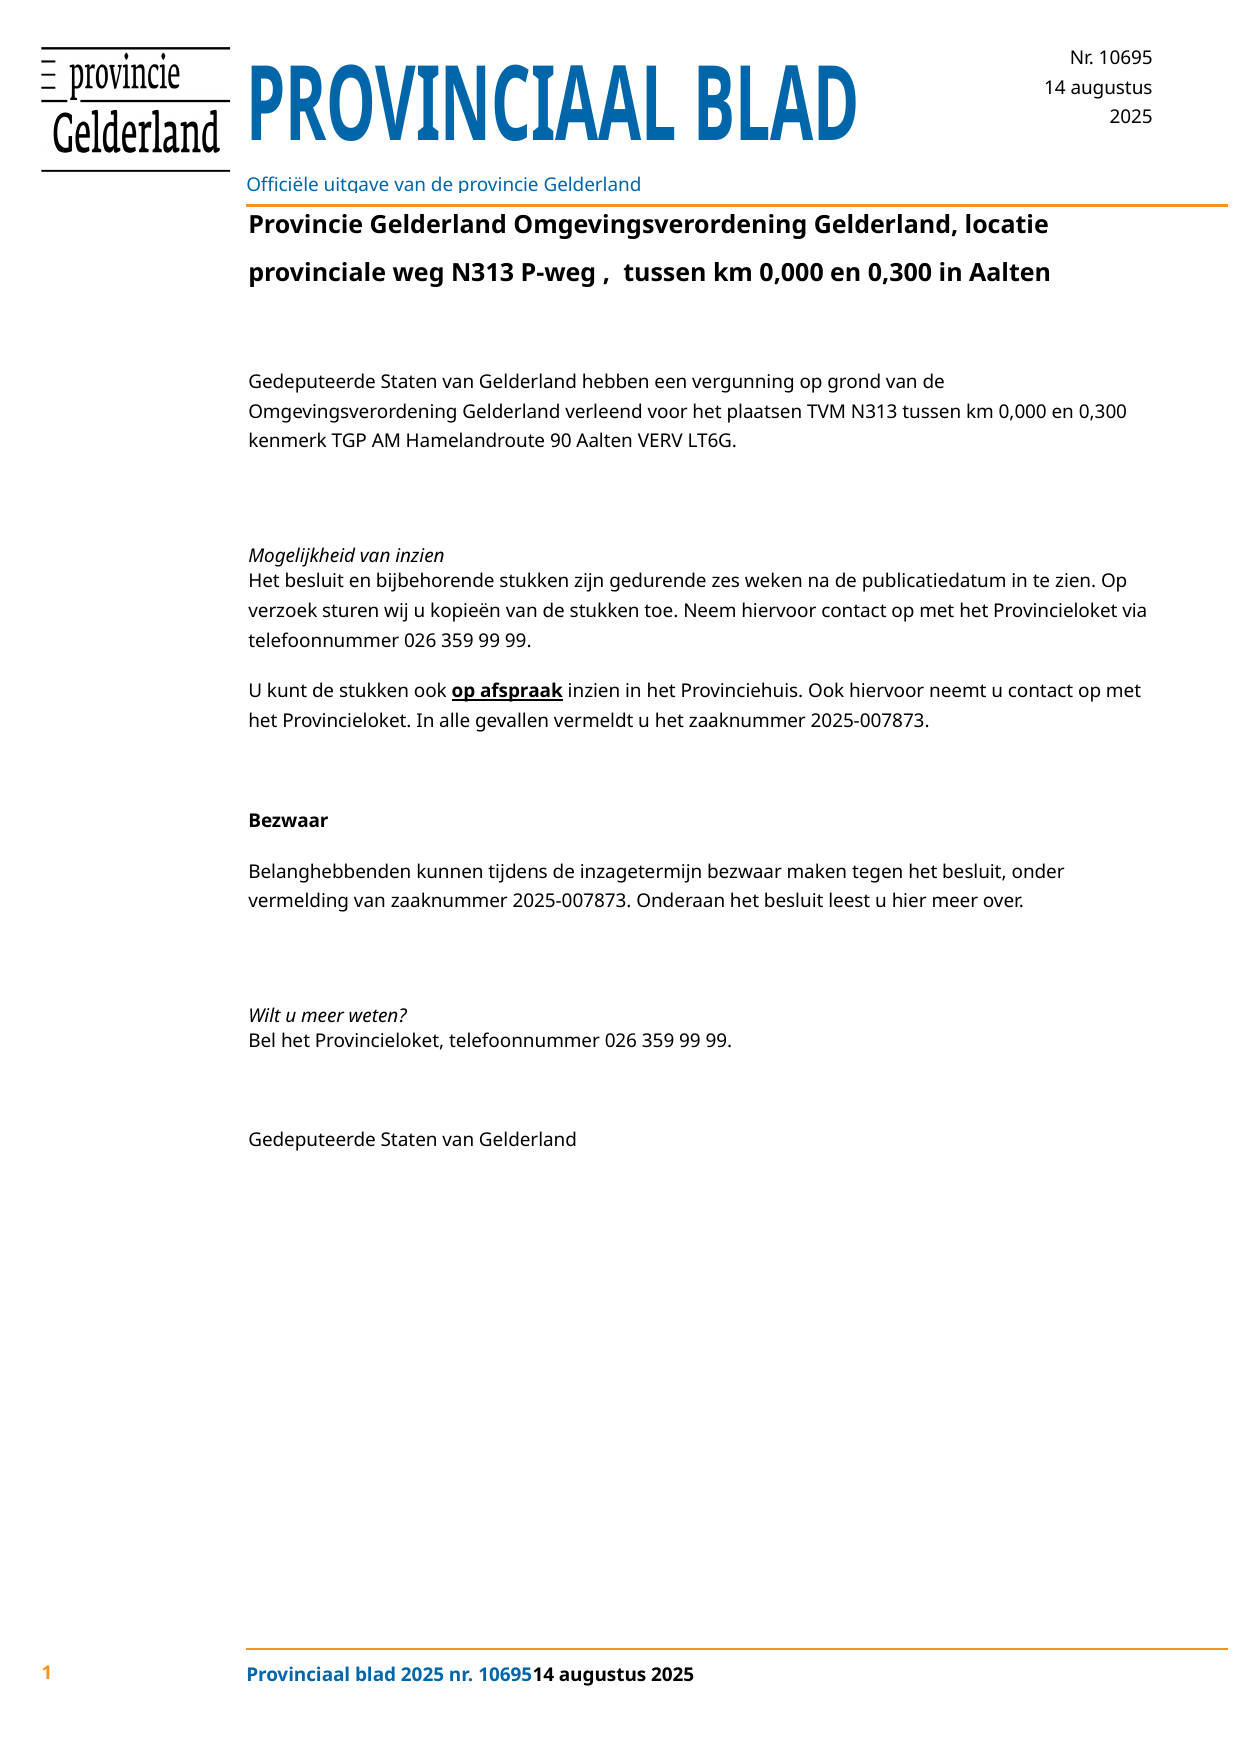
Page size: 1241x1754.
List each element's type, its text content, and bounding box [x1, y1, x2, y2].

text Belanghebbenden kunnen tijdens de inzagetermijn bezwaar maken tegen het besluit, onder vermelding van zaaknummer 2025-007873. Onderaan het besluit leest u hier meer over. [248, 858, 1152, 913]
text Gedeputeerde Staten van Gelderland hebben een vergunning op grond van de Omgevingsverordening Gelderland verleend voor het plaatsen TVM N313 tussen km 0,000 en 0,300 kenmerk TGP AM Hamelandroute 90 Aalten VERV LT6G. [248, 368, 1152, 453]
text Provincie Gelderland Omgevingsverordening Gelderland, locatie provinciale weg N313 P-weg , tussen km 0,000 en 0,300 in Aalten [248, 207, 1152, 288]
text Mogelijkheid van inzien [248, 542, 1152, 568]
text U kunt de stukken ook op afspraak inzien in het Provinciehuis. Ook hiervoor neemt u contact op met het Provincieloket. In alle gevallen vermeldt u het zaaknummer 2025-007873. [248, 677, 1152, 732]
text Bel het Provincieloket, telefoonnummer 026 359 99 99. [248, 1028, 1152, 1053]
text Het besluit en bijbehorende stukken zijn gedurende zes weken na de publicatiedatum in te zien. Op verzoek sturen wij u kopieën van de stukken toe. Neem hiervoor contact op met het Provincieloket via telefoonnummer 026 359 99 99. [248, 568, 1152, 652]
text Gedeputeerde Staten van Gelderland [248, 1126, 1152, 1152]
text Bezwaar [248, 808, 1152, 833]
picture [41, 47, 231, 172]
text Wilt u meer weten? [248, 1002, 1152, 1028]
